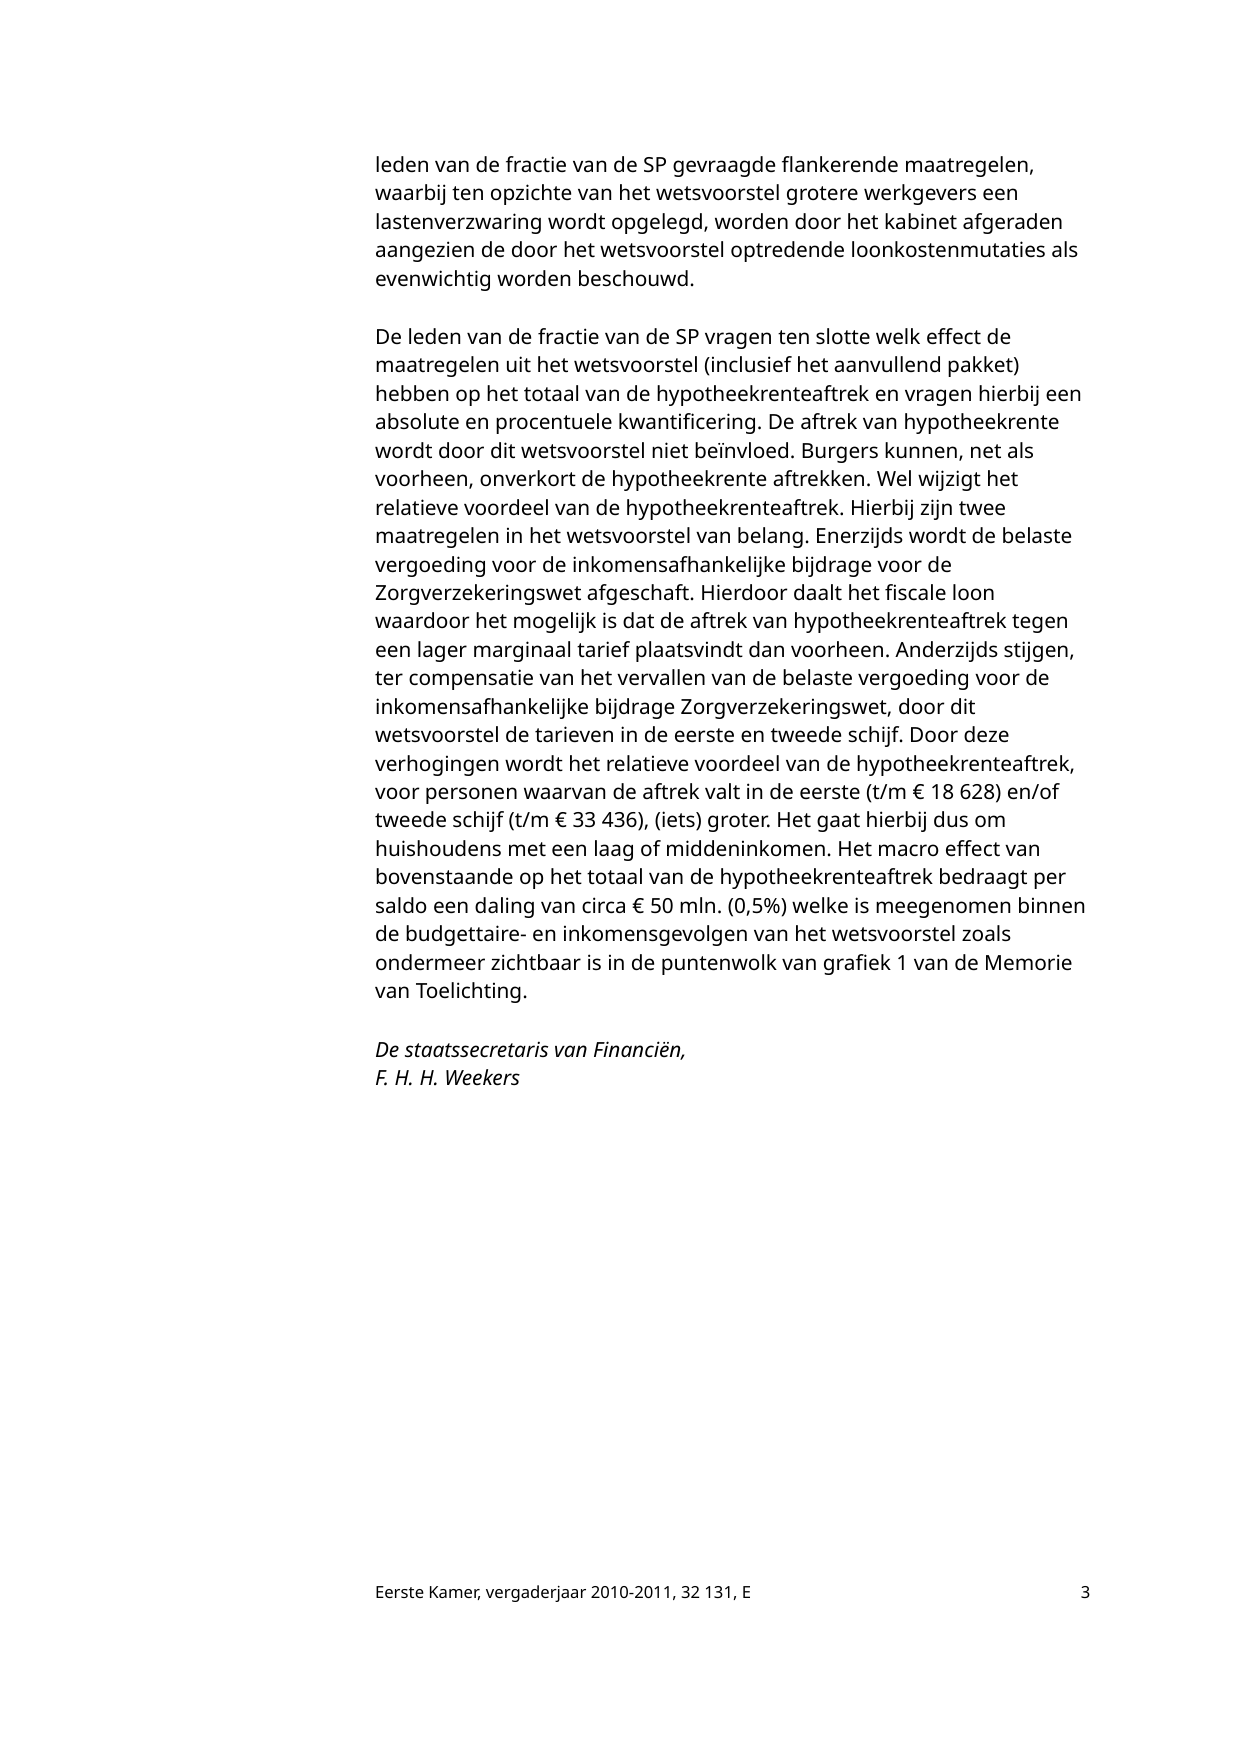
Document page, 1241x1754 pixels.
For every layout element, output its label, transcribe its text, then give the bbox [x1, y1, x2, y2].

text De leden van de fractie van de SP vragen ten slotte welk effect de maatregelen uit het wetsvoorstel (inclusief het aanvullend pakket) hebben op het totaal van de hypotheekrenteaftrek en vragen hierbij een absolute en procentuele kwantificering. De aftrek van hypotheekrente wordt door dit wetsvoorstel niet beïnvloed. Burgers kunnen, net als voorheen, onverkort de hypotheekrente aftrekken. Wel wijzigt het relatieve voordeel van de hypotheekrenteaftrek. Hierbij zijn twee maatregelen in het wetsvoorstel van belang. Enerzijds wordt de belaste vergoeding voor de inkomensafhankelijke bijdrage voor de Zorgverzekeringswet afgeschaft. Hierdoor daalt het fiscale loon waardoor het mogelijk is dat de aftrek van hypotheekrenteaftrek tegen een lager marginaal tarief plaatsvindt dan voorheen. Anderzijds stijgen, ter compensatie van het vervallen van de belaste vergoeding voor de inkomensafhankelijke bijdrage Zorgverzekeringswet, door dit wetsvoorstel de tarieven in de eerste en tweede schijf. Door deze verhogingen wordt het relatieve voordeel van de hypotheekrenteaftrek, voor personen waarvan de aftrek valt in de eerste (t/m € 18 628) en/of tweede schijf (t/m € 33 436), (iets) groter. Het gaat hierbij dus om huishoudens met een laag of middeninkomen. Het macro effect van bovenstaande op het totaal van de hypotheekrenteaftrek bedraagt per saldo een daling van circa € 50 mln. (0,5%) welke is meegenomen binnen de budgettaire- en inkomensgevolgen van het wetsvoorstel zoals ondermeer zichtbaar is in de puntenwolk van grafiek 1 van de Memorie van Toelichting. [375, 322, 1090, 1005]
text De staatssecretaris van Financiën, [375, 1035, 1090, 1063]
text leden van de fractie van de SP gevraagde flankerende maatregelen, waarbij ten opzichte van het wetsvoorstel grotere werkgevers een lastenverzwaring wordt opgelegd, worden door het kabinet afgeraden aangezien de door het wetsvoorstel optredende loonkostenmutaties als evenwichtig worden beschouwd. [375, 150, 1090, 292]
text F. H. H. Weekers [375, 1063, 1090, 1092]
